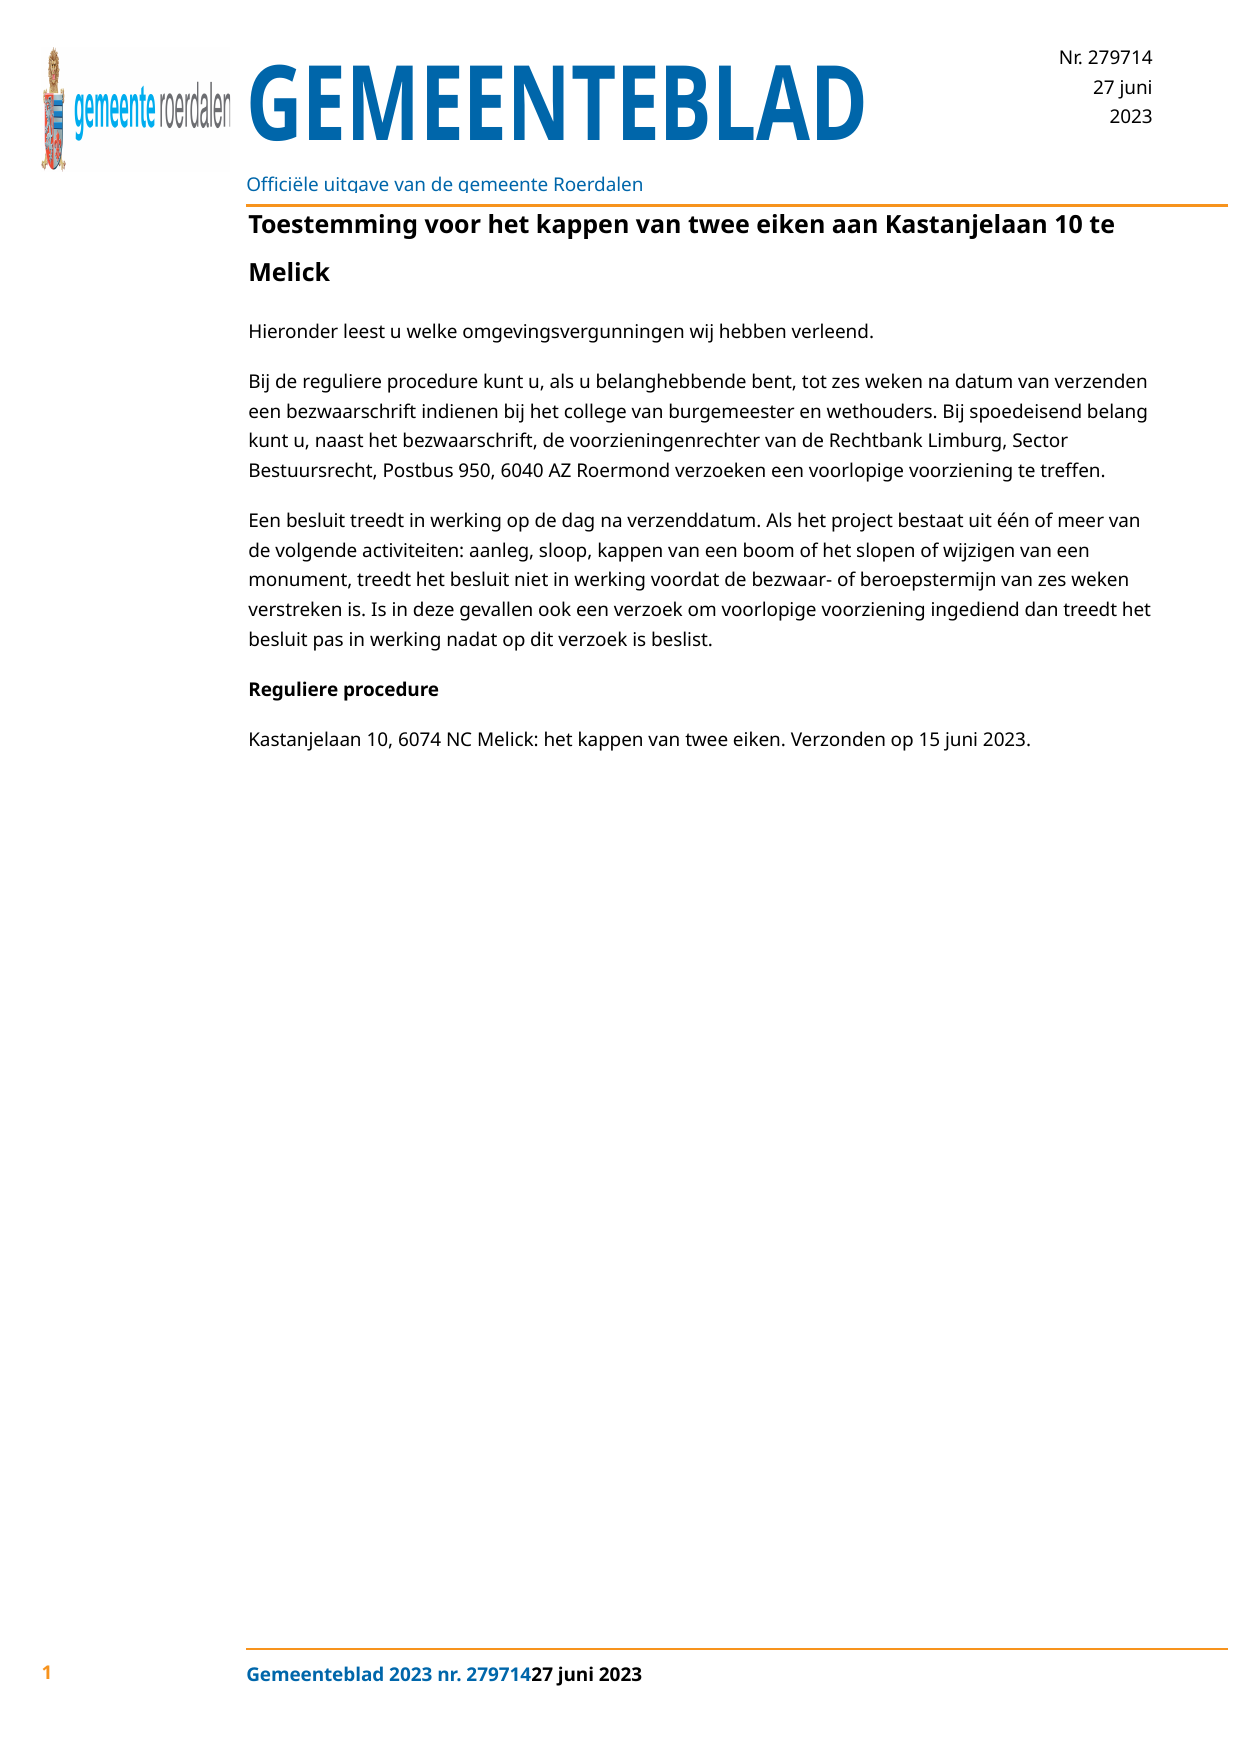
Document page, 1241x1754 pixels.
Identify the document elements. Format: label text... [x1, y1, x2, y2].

text Kastanjelaan 10, 6074 NC Melick: het kappen van twee eiken. Verzonden op 15 juni 2023. [248, 727, 1152, 752]
picture [41, 47, 231, 172]
text Toestemming voor het kappen van twee eiken aan Kastanjelaan 10 te Melick [248, 207, 1152, 288]
text Een besluit treedt in werking op de dag na verzenddatum. Als het project bestaat uit één of meer van de volgende activiteiten: aanleg, sloop, kappen van een boom of het slopen of wijzigen van een monument, treedt het besluit niet in werking voordat de bezwaar- of beroepstermijn van zes weken verstreken is. Is in deze gevallen ook een verzoek om voorlopige voorziening ingediend dan treedt het besluit pas in werking nadat op dit verzoek is beslist. [248, 507, 1152, 652]
text Hieronder leest u welke omgevingsvergunningen wij hebben verleend. [248, 318, 1152, 344]
text Bij de reguliere procedure kunt u, als u belanghebbende bent, tot zes weken na datum van verzenden een bezwaarschrift indienen bij het college van burgemeester en wethouders. Bij spoedeisend belang kunt u, naast het bezwaarschrift, de voorzieningenrechter van de Rechtbank Limburg, Sector Bestuursrecht, Postbus 950, 6040 AZ Roermond verzoeken een voorlopige voorziening te treffen. [248, 368, 1152, 483]
text Reguliere procedure [248, 676, 1152, 702]
